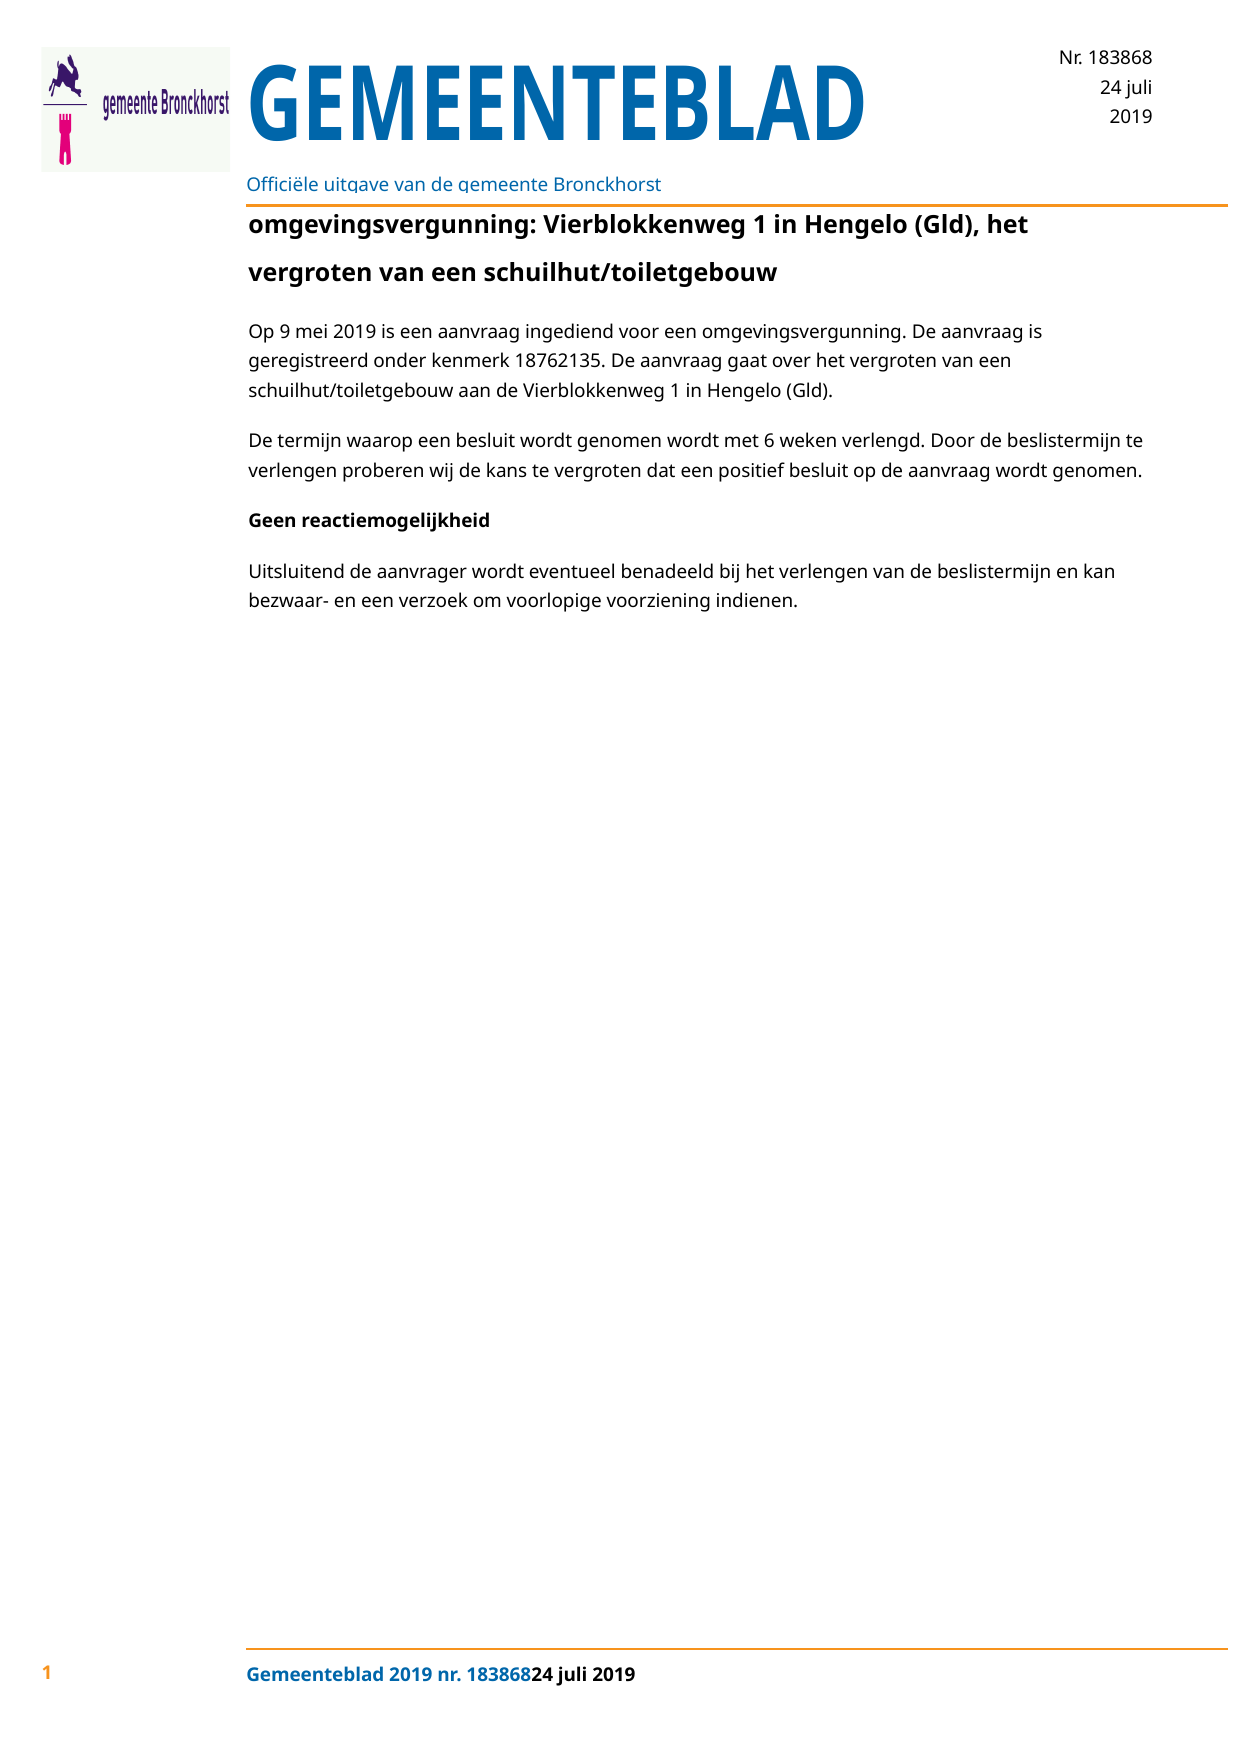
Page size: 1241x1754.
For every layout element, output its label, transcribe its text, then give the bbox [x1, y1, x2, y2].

text Op 9 mei 2019 is een aanvraag ingediend voor een omgevingsvergunning. De aanvraag is geregistreerd onder kenmerk 18762135. De aanvraag gaat over het vergroten van een schuilhut/toiletgebouw aan de Vierblokkenweg 1 in Hengelo (Gld). [248, 318, 1152, 403]
text omgevingsvergunning: Vierblokkenweg 1 in Hengelo (Gld), het vergroten van een schuilhut/toiletgebouw [248, 207, 1152, 288]
text De termijn waarop een besluit wordt genomen wordt met 6 weken verlengd. Door de beslistermijn te verlengen proberen wij de kans te vergroten dat een positief besluit op de aanvraag wordt genomen. [248, 427, 1152, 483]
text Uitsluitend de aanvrager wordt eventueel benadeeld bij het verlengen van de beslistermijn en kan bezwaar- en een verzoek om voorlopige voorziening indienen. [248, 558, 1152, 613]
picture [41, 47, 231, 172]
text Geen reactiemogelijkheid [248, 507, 1152, 533]
